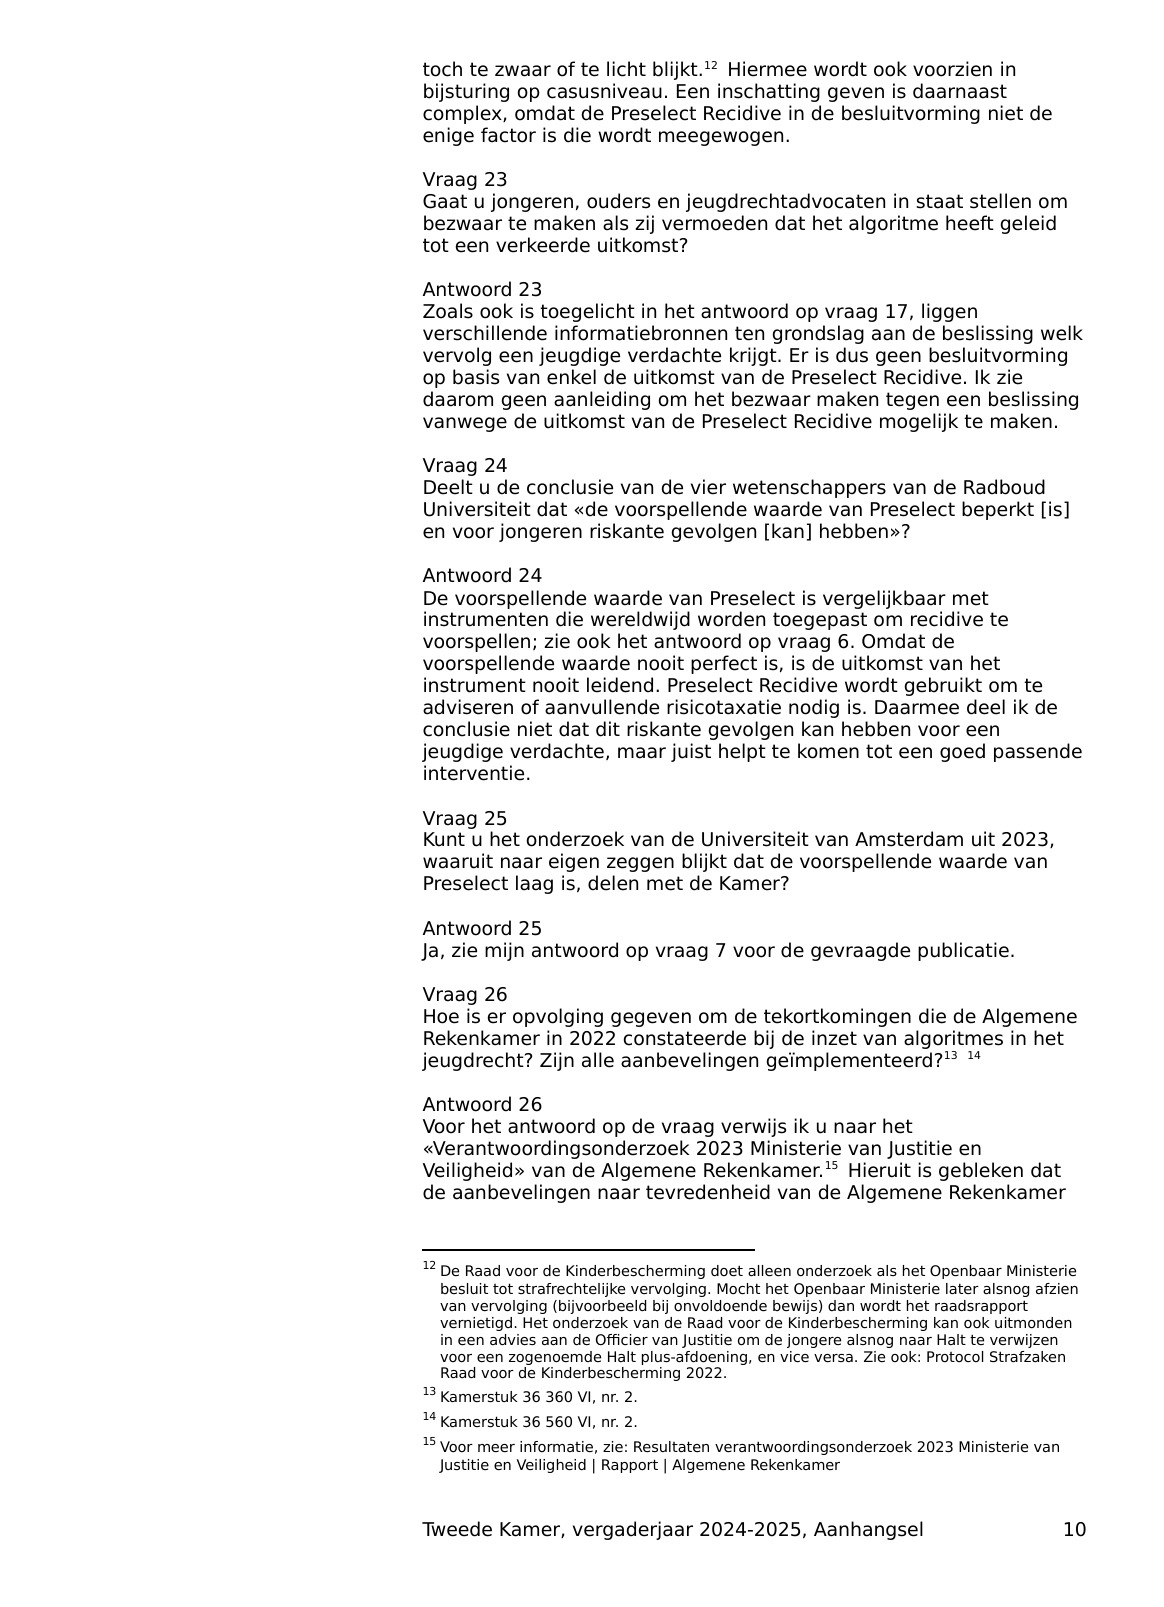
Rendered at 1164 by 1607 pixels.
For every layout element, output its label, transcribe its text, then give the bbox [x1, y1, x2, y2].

text Voor het antwoord op de vraag verwijs ik u naar het «Verantwoordingsonderzoek 2023 Ministerie van Justitie en Veiligheid» van de Algemene Rekenkamer. Hieruit is gebleken dat de aanbevelingen naar tevredenheid van de Algemene Rekenkamer [422, 1116, 1087, 1204]
text Vraag 23 [422, 169, 1087, 191]
text Gaat u jongeren, ouders en jeugdrechtadvocaten in staat stellen om bezwaar te maken als zij vermoeden dat het algoritme heeft geleid tot een verkeerde uitkomst? [422, 191, 1087, 257]
text Voor meer informatie, zie: Resultaten verantwoordingsonderzoek 2023 Ministerie van Justitie en Veiligheid | Rapport | Algemene Rekenkamer [422, 1435, 1087, 1474]
text Deelt u de conclusie van de vier wetenschappers van de Radboud Universiteit dat «de voorspellende waarde van Preselect beperkt [is] en voor jongeren riskante gevolgen [kan] hebben»? [422, 477, 1087, 543]
text Vraag 25 [422, 807, 1087, 829]
text Vraag 26 [422, 984, 1087, 1006]
text Vraag 24 [422, 455, 1087, 477]
text Antwoord 23 [422, 279, 1087, 301]
text Ja, zie mijn antwoord op vraag 7 voor de gevraagde publicatie. [422, 939, 1087, 961]
text Kamerstuk 36 560 VI, nr. 2. [422, 1410, 1087, 1432]
text Antwoord 25 [422, 917, 1087, 939]
text Zoals ook is toegelicht in het antwoord op vraag 17, liggen verschillende informatiebronnen ten grondslag aan de beslissing welk vervolg een jeugdige verdachte krijgt. Er is dus geen besluitvorming op basis van enkel de uitkomst van de Preselect Recidive. Ik zie daarom geen aanleiding om het bezwaar maken tegen een beslissing vanwege de uitkomst van de Preselect Recidive mogelijk te maken. [422, 301, 1087, 433]
text toch te zwaar of te licht blijkt. Hiermee wordt ook voorzien in bijsturing op casusniveau. Een inschatting geven is daarnaast complex, omdat de Preselect Recidive in de besluitvorming niet de enige factor is die wordt meegewogen. [422, 59, 1087, 147]
text Kunt u het onderzoek van de Universiteit van Amsterdam uit 2023, waaruit naar eigen zeggen blijkt dat de voorspellende waarde van Preselect laag is, delen met de Kamer? [422, 829, 1087, 895]
text De voorspellende waarde van Preselect is vergelijkbaar met instrumenten die wereldwijd worden toegepast om recidive te voorspellen; zie ook het antwoord op vraag 6. Omdat de voorspellende waarde nooit perfect is, is de uitkomst van het instrument nooit leidend. Preselect Recidive wordt gebruikt om te adviseren of aanvullende risicotaxatie nodig is. Daarmee deel ik de conclusie niet dat dit riskante gevolgen kan hebben voor een jeugdige verdachte, maar juist helpt te komen tot een goed passende interventie. [422, 587, 1087, 785]
text Antwoord 26 [422, 1094, 1087, 1116]
text Kamerstuk 36 360 VI, nr. 2. [422, 1385, 1087, 1407]
text De Raad voor de Kinderbescherming doet alleen onderzoek als het Openbaar Ministerie besluit tot strafrechtelijke vervolging. Mocht het Openbaar Ministerie later alsnog afzien van vervolging (bijvoorbeeld bij onvoldoende bewijs) dan wordt het raadsrapport vernietigd. Het onderzoek van de Raad voor de Kinderbescherming kan ook uitmonden in een advies aan de Officier van Justitie om de jongere alsnog naar Halt te verwijzen voor een zogenoemde Halt plus-afdoening, en vice versa. Zie ook: Protocol Strafzaken Raad voor de Kinderbescherming 2022. [422, 1259, 1087, 1382]
text Antwoord 24 [422, 565, 1087, 587]
text Hoe is er opvolging gegeven om de tekortkomingen die de Algemene Rekenkamer in 2022 constateerde bij de inzet van algoritmes in het jeugdrecht? Zijn alle aanbevelingen geïmplementeerd? [422, 1006, 1087, 1072]
